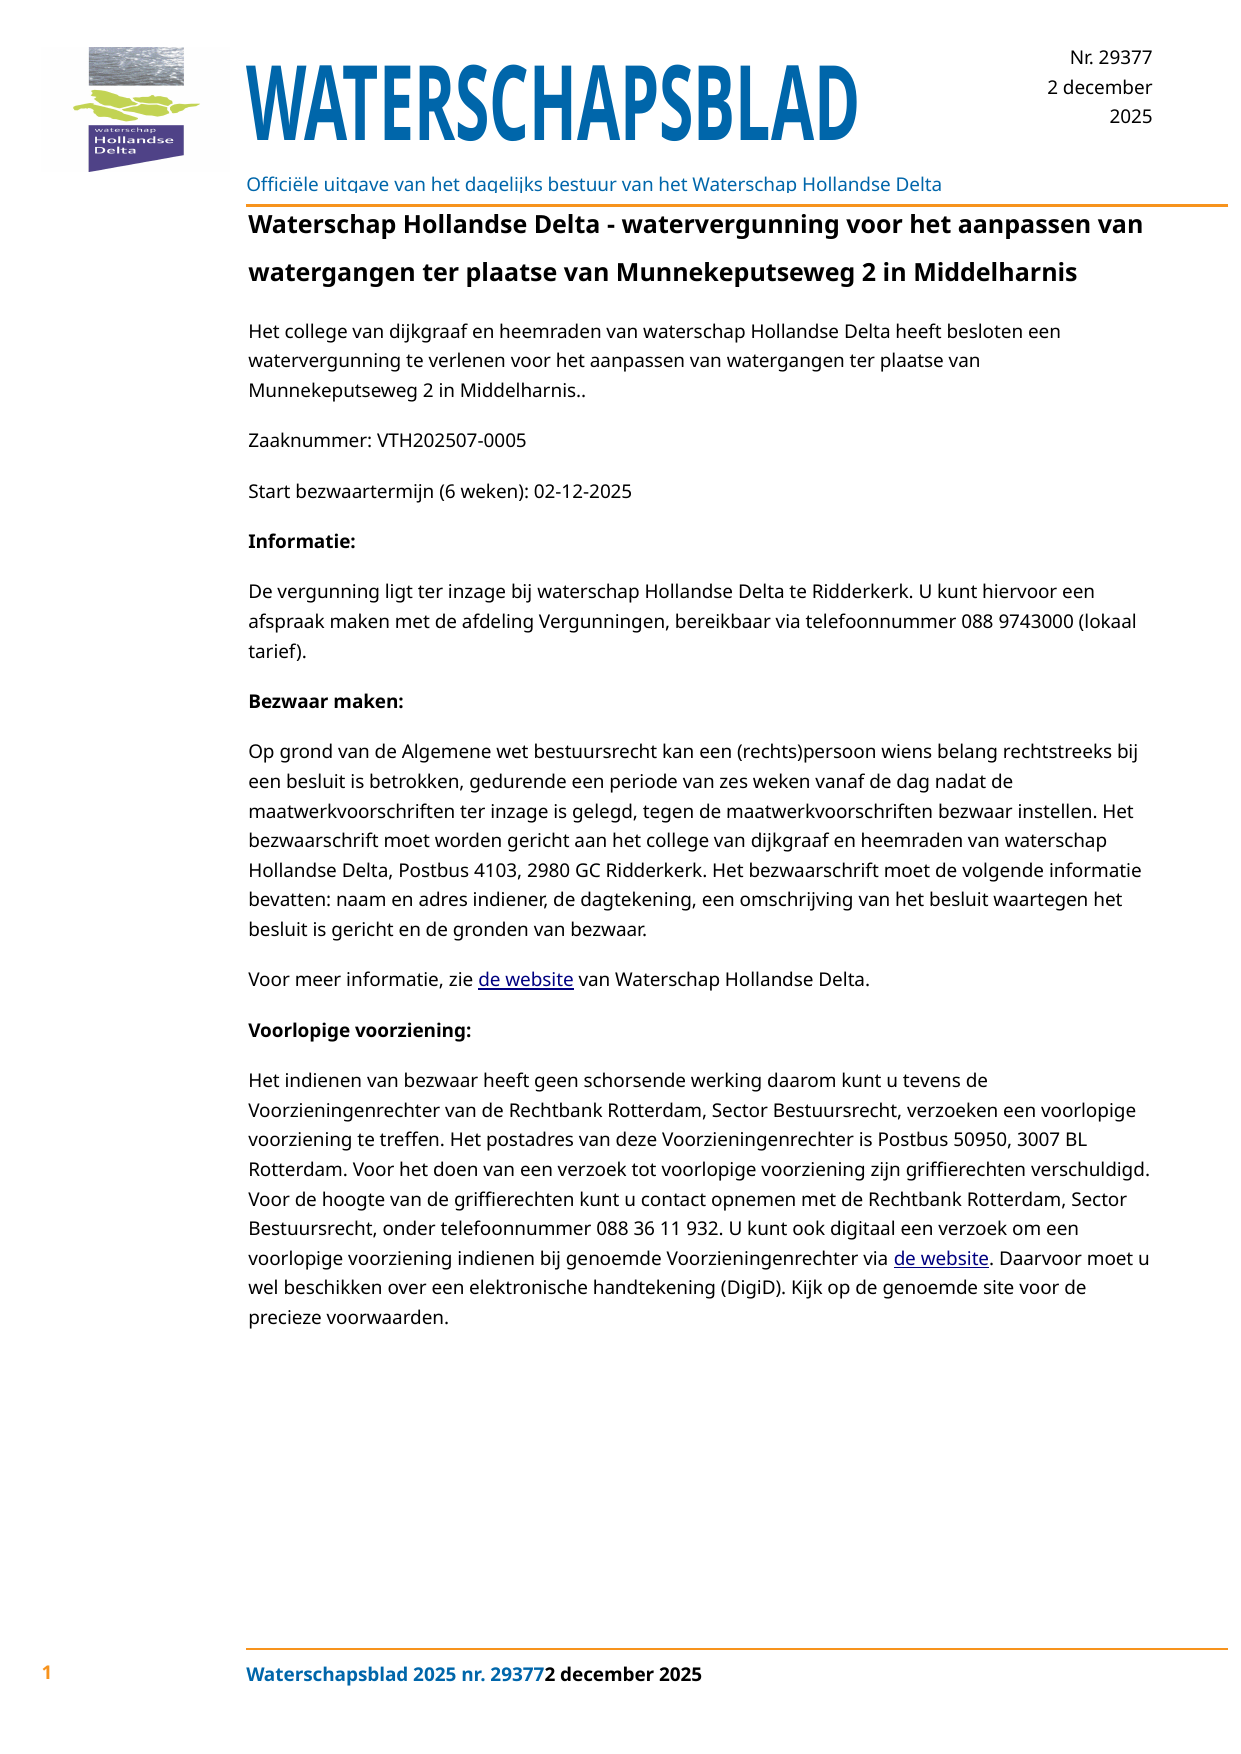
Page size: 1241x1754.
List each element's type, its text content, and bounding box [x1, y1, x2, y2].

text Waterschap Hollandse Delta - watervergunning voor het aanpassen van watergangen ter plaatse van Munnekeputseweg 2 in Middelharnis [248, 207, 1152, 288]
text Bezwaar maken: [248, 688, 1152, 714]
text Voor meer informatie, zie de website van Waterschap Hollandse Delta. [248, 967, 1152, 992]
text Op grond van de Algemene wet bestuursrecht kan een (rechts)persoon wiens belang rechtstreeks bij een besluit is betrokken, gedurende een periode van zes weken vanaf de dag nadat de maatwerkvoorschriften ter inzage is gelegd, tegen de maatwerkvoorschriften bezwaar instellen. Het bezwaarschrift moet worden gericht aan het college van dijkgraaf en heemraden van waterschap Hollandse Delta, Postbus 4103, 2980 GC Ridderkerk. Het bezwaarschrift moet de volgende informatie bevatten: naam en adres indiener, de dagtekening, een omschrijving van het besluit waartegen het besluit is gericht en de gronden van bezwaar. [248, 739, 1152, 942]
text Het indienen van bezwaar heeft geen schorsende werking daarom kunt u tevens de Voorzieningenrechter van de Rechtbank Rotterdam, Sector Bestuursrecht, verzoeken een voorlopige voorziening te treffen. Het postadres van deze Voorzieningenrechter is Postbus 50950, 3007 BL Rotterdam. Voor het doen van een verzoek tot voorlopige voorziening zijn griffierechten verschuldigd. Voor de hoogte van de griffierechten kunt u contact opnemen met de Rechtbank Rotterdam, Sector Bestuursrecht, onder telefoonnummer 088 36 11 932. U kunt ook digitaal een verzoek om een voorlopige voorziening indienen bij genoemde Voorzieningenrechter via de website. Daarvoor moet u wel beschikken over een elektronische handtekening (DigiD). Kijk op de genoemde site voor de precieze voorwaarden. [248, 1067, 1152, 1330]
text Het college van dijkgraaf en heemraden van waterschap Hollandse Delta heeft besloten een watervergunning te verlenen voor het aanpassen van watergangen ter plaatse van Munnekeputseweg 2 in Middelharnis.. [248, 318, 1152, 403]
text Zaaknummer: VTH202507-0005 [248, 427, 1152, 453]
text Start bezwaartermijn (6 weken): 02-12-2025 [248, 478, 1152, 504]
picture [41, 47, 231, 172]
text Informatie: [248, 528, 1152, 554]
text De vergunning ligt ter inzage bij waterschap Hollandse Delta te Ridderkerk. U kunt hiervoor een afspraak maken met de afdeling Vergunningen, bereikbaar via telefoonnummer 088 9743000 (lokaal tarief). [248, 579, 1152, 664]
text Voorlopige voorziening: [248, 1017, 1152, 1043]
